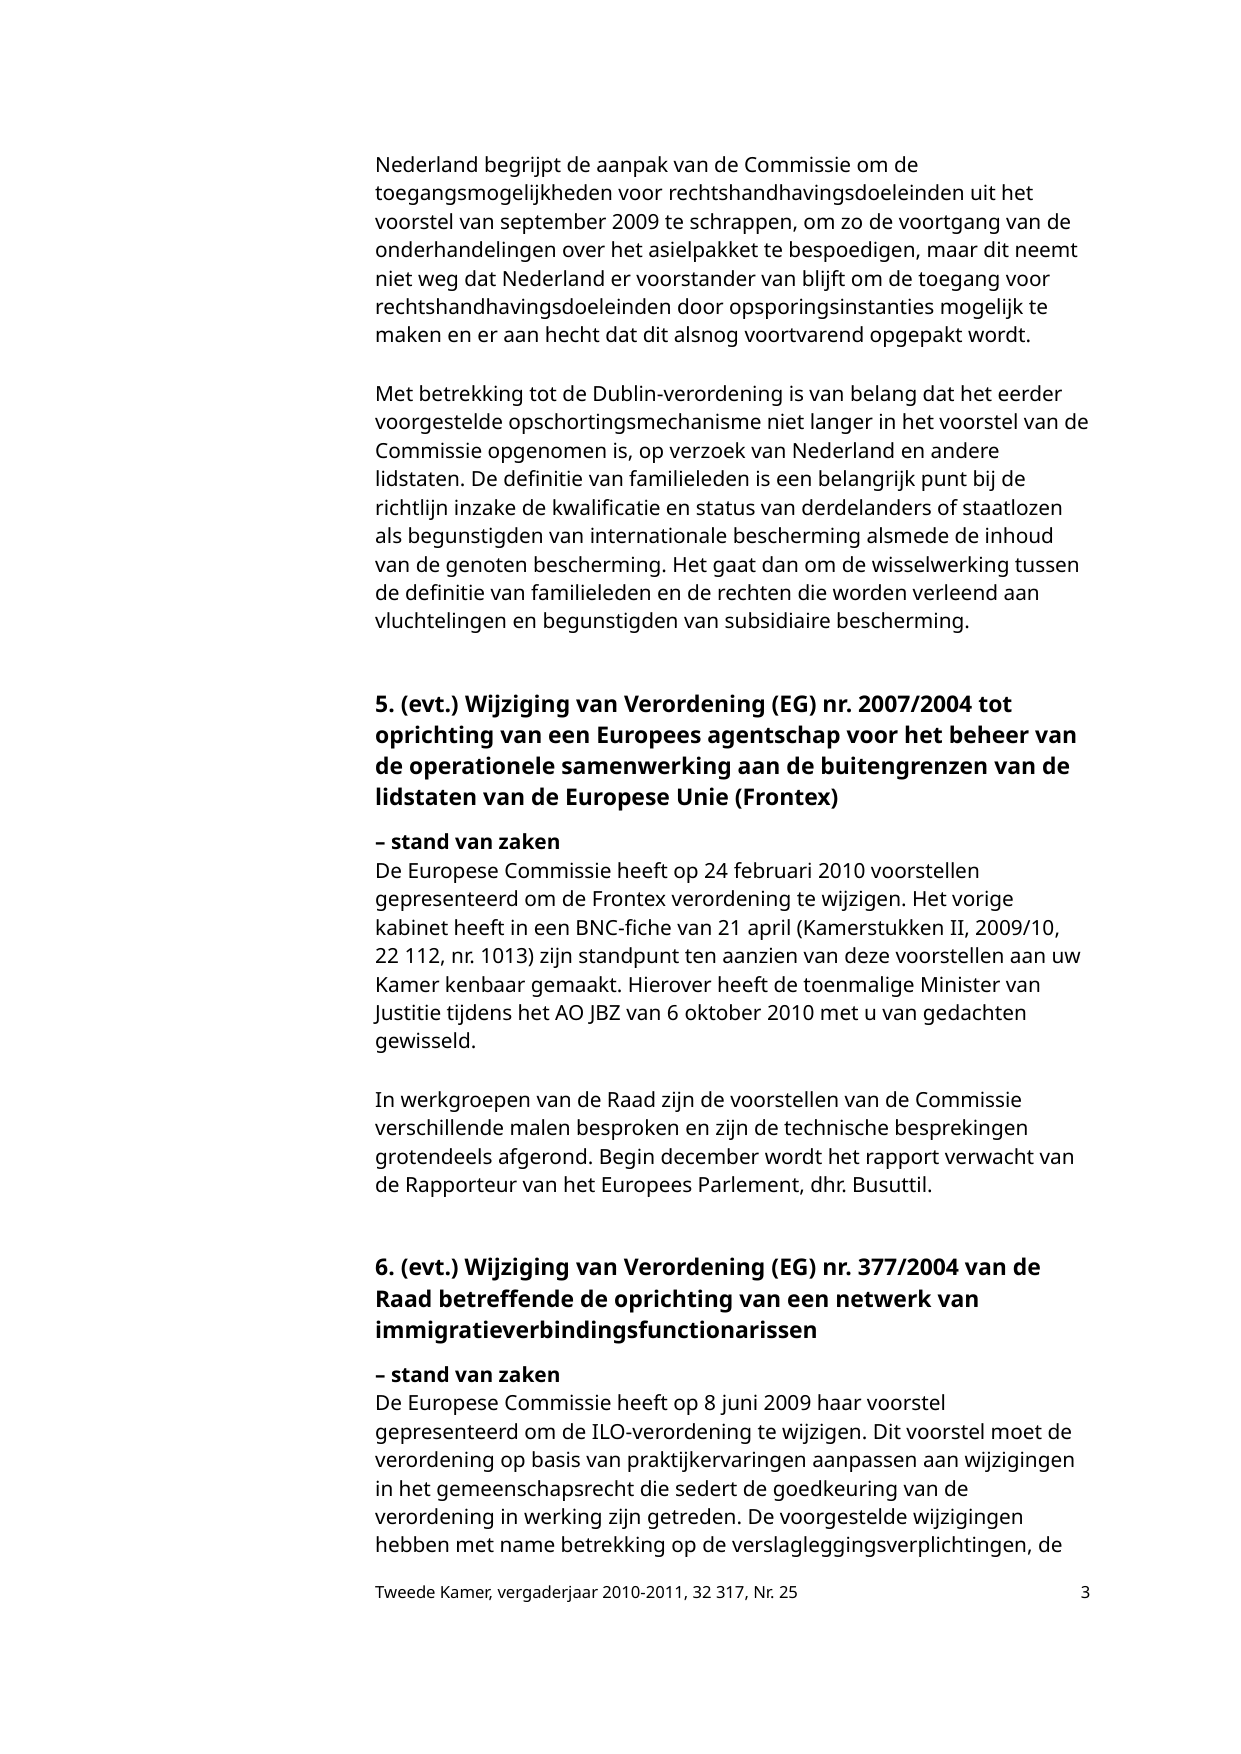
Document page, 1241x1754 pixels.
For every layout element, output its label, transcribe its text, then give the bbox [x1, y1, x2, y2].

subtitle 5. (evt.) Wijziging van Verordening (EG) nr. 2007/2004 tot oprichting van een Europees agentschap voor het beheer van de operationele samenwerking aan de buitengrenzen van de lidstaten van de Europese Unie (Frontex) [375, 687, 1090, 812]
text – stand van zaken [375, 1360, 1090, 1388]
text De Europese Commissie heeft op 24 februari 2010 voorstellen gepresenteerd om de Frontex verordening te wijzigen. Het vorige kabinet heeft in een BNC-fiche van 21 april (Kamerstukken II, 2009/10, 22 112, nr. 1013) zijn standpunt ten aanzien van deze voorstellen aan uw Kamer kenbaar gemaakt. Hierover heeft de toenmalige Minister van Justitie tijdens het AO JBZ van 6 oktober 2010 met u van gedachten gewisseld. [375, 856, 1090, 1055]
text De Europese Commissie heeft op 8 juni 2009 haar voorstel gepresenteerd om de ILO-verordening te wijzigen. Dit voorstel moet de verordening op basis van praktijkervaringen aanpassen aan wijzigingen in het gemeenschapsrecht die sedert de goedkeuring van de verordening in werking zijn getreden. De voorgestelde wijzigingen hebben met name betrekking op de verslagleggingsverplichtingen, de [375, 1388, 1090, 1559]
text Met betrekking tot de Dublin-verordening is van belang dat het eerder voorgestelde opschortingsmechanisme niet langer in het voorstel van de Commissie opgenomen is, op verzoek van Nederland en andere lidstaten. De definitie van familieleden is een belangrijk punt bij de richtlijn inzake de kwalificatie en status van derdelanders of staatlozen als begunstigden van internationale bescherming alsmede de inhoud van de genoten bescherming. Het gaat dan om de wisselwerking tussen de definitie van familieleden en de rechten die worden verleend aan vluchtelingen en begunstigden van subsidiaire bescherming. [375, 379, 1090, 635]
subtitle 6. (evt.) Wijziging van Verordening (EG) nr. 377/2004 van de Raad betreffende de oprichting van een netwerk van immigratieverbindingsfunctionarissen [375, 1251, 1090, 1345]
text Nederland begrijpt de aanpak van de Commissie om de toegangsmogelijkheden voor rechtshandhavingsdoeleinden uit het voorstel van september 2009 te schrappen, om zo de voortgang van de onderhandelingen over het asielpakket te bespoedigen, maar dit neemt niet weg dat Nederland er voorstander van blijft om de toegang voor rechtshandhavingsdoeleinden door opsporingsinstanties mogelijk te maken en er aan hecht dat dit alsnog voortvarend opgepakt wordt. [375, 150, 1090, 349]
text – stand van zaken [375, 827, 1090, 856]
text In werkgroepen van de Raad zijn de voorstellen van de Commissie verschillende malen besproken en zijn de technische besprekingen grotendeels afgerond. Begin december wordt het rapport verwacht van de Rapporteur van het Europees Parlement, dhr. Busuttil. [375, 1085, 1090, 1199]
